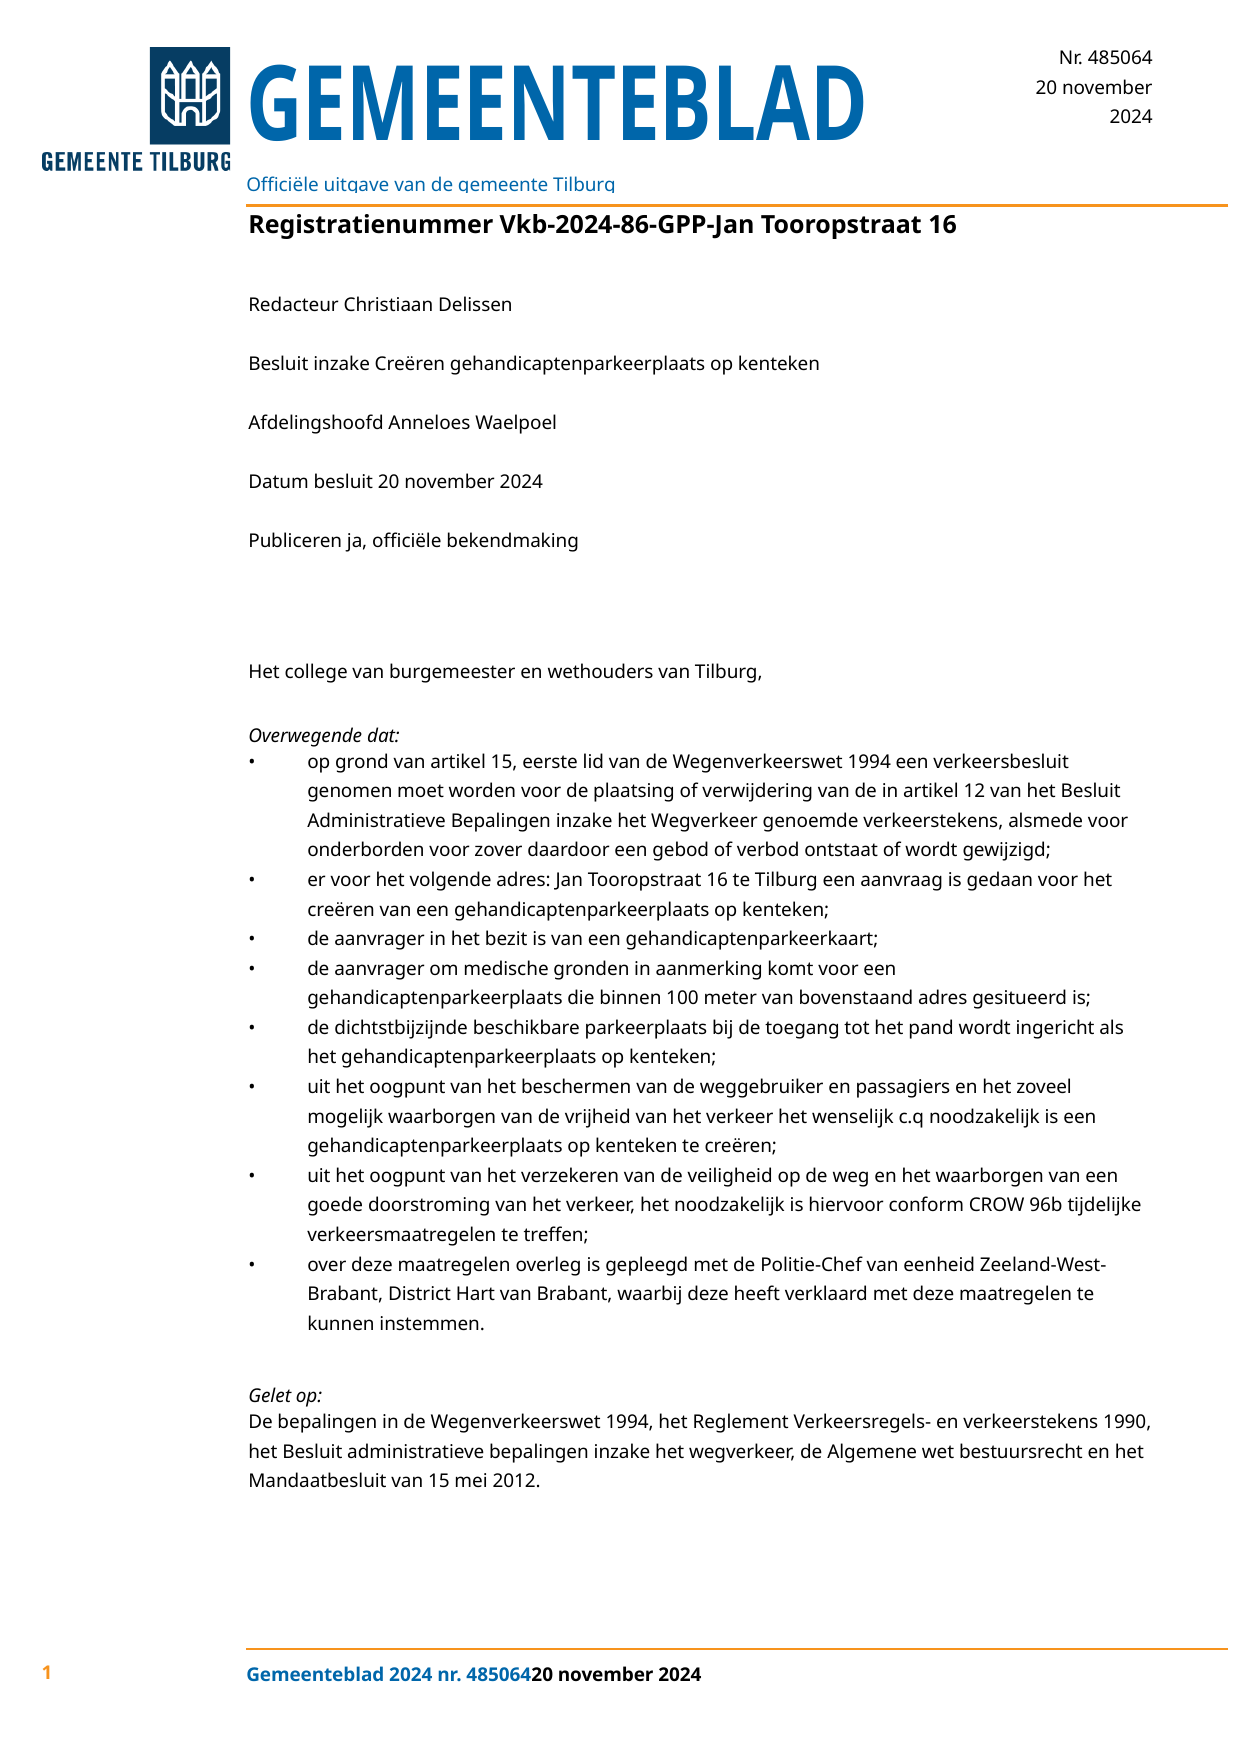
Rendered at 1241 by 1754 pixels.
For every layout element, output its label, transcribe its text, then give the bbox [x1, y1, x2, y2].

text Registratienummer Vkb-2024-86-GPP-Jan Tooropstraat 16 [248, 207, 1152, 241]
text Het college van burgemeester en wethouders van Tilburg, [248, 658, 1152, 684]
list uit het oogpunt van het verzekeren van de veiligheid op de weg en het waarborgen van een goede doorstroming van het verkeer, het noodzakelijk is hiervoor conform CROW 96b tijdelijke verkeersmaatregelen te treffen; [248, 1162, 1152, 1247]
text Publiceren ja, officiële bekendmaking [248, 528, 1152, 553]
list de aanvrager om medische gronden in aanmerking komt voor een gehandicaptenparkeerplaats die binnen 100 meter van bovenstaand adres gesitueerd is; [248, 955, 1152, 1010]
list uit het oogpunt van het beschermen van de weggebruiker en passagiers en het zoveel mogelijk waarborgen van de vrijheid van het verkeer het wenselijk c.q noodzakelijk is een gehandicaptenparkeerplaats op kenteken te creëren; [248, 1073, 1152, 1158]
text De bepalingen in de Wegenverkeerswet 1994, het Reglement Verkeersregels- en verkeerstekens 1990, het Besluit administratieve bepalingen inzake het wegverkeer, de Algemene wet bestuursrecht en het Mandaatbesluit van 15 mei 2012. [248, 1408, 1152, 1493]
picture [41, 47, 231, 172]
text Besluit inzake Creëren gehandicaptenparkeerplaats op kenteken [248, 350, 1152, 376]
list de dichtstbijzijnde beschikbare parkeerplaats bij de toegang tot het pand wordt ingericht als het gehandicaptenparkeerplaats op kenteken; [248, 1014, 1152, 1069]
list over deze maatregelen overleg is gepleegd met de Politie-Chef van eenheid Zeeland-West-Brabant, District Hart van Brabant, waarbij deze heeft verklaard met deze maatregelen te kunnen instemmen. [248, 1251, 1152, 1336]
text Gelet op: [248, 1383, 1152, 1408]
text Datum besluit 20 november 2024 [248, 468, 1152, 494]
text Redacteur Christiaan Delissen [248, 291, 1152, 317]
list de aanvrager in het bezit is van een gehandicaptenparkeerkaart; [248, 925, 1152, 951]
list er voor het volgende adres: Jan Tooropstraat 16 te Tilburg een aanvraag is gedaan voor het creëren van een gehandicaptenparkeerplaats op kenteken; [248, 866, 1152, 921]
text Overwegende dat: [248, 722, 1152, 748]
list op grond van artikel 15, eerste lid van de Wegenverkeerswet 1994 een verkeersbesluit genomen moet worden voor de plaatsing of verwijdering van de in artikel 12 van het Besluit Administratieve Bepalingen inzake het Wegverkeer genoemde verkeerstekens, alsmede voor onderborden voor zover daardoor een gebod of verbod ontstaat of wordt gewijzigd; [248, 748, 1152, 862]
text Afdelingshoofd Anneloes Waelpoel [248, 409, 1152, 435]
